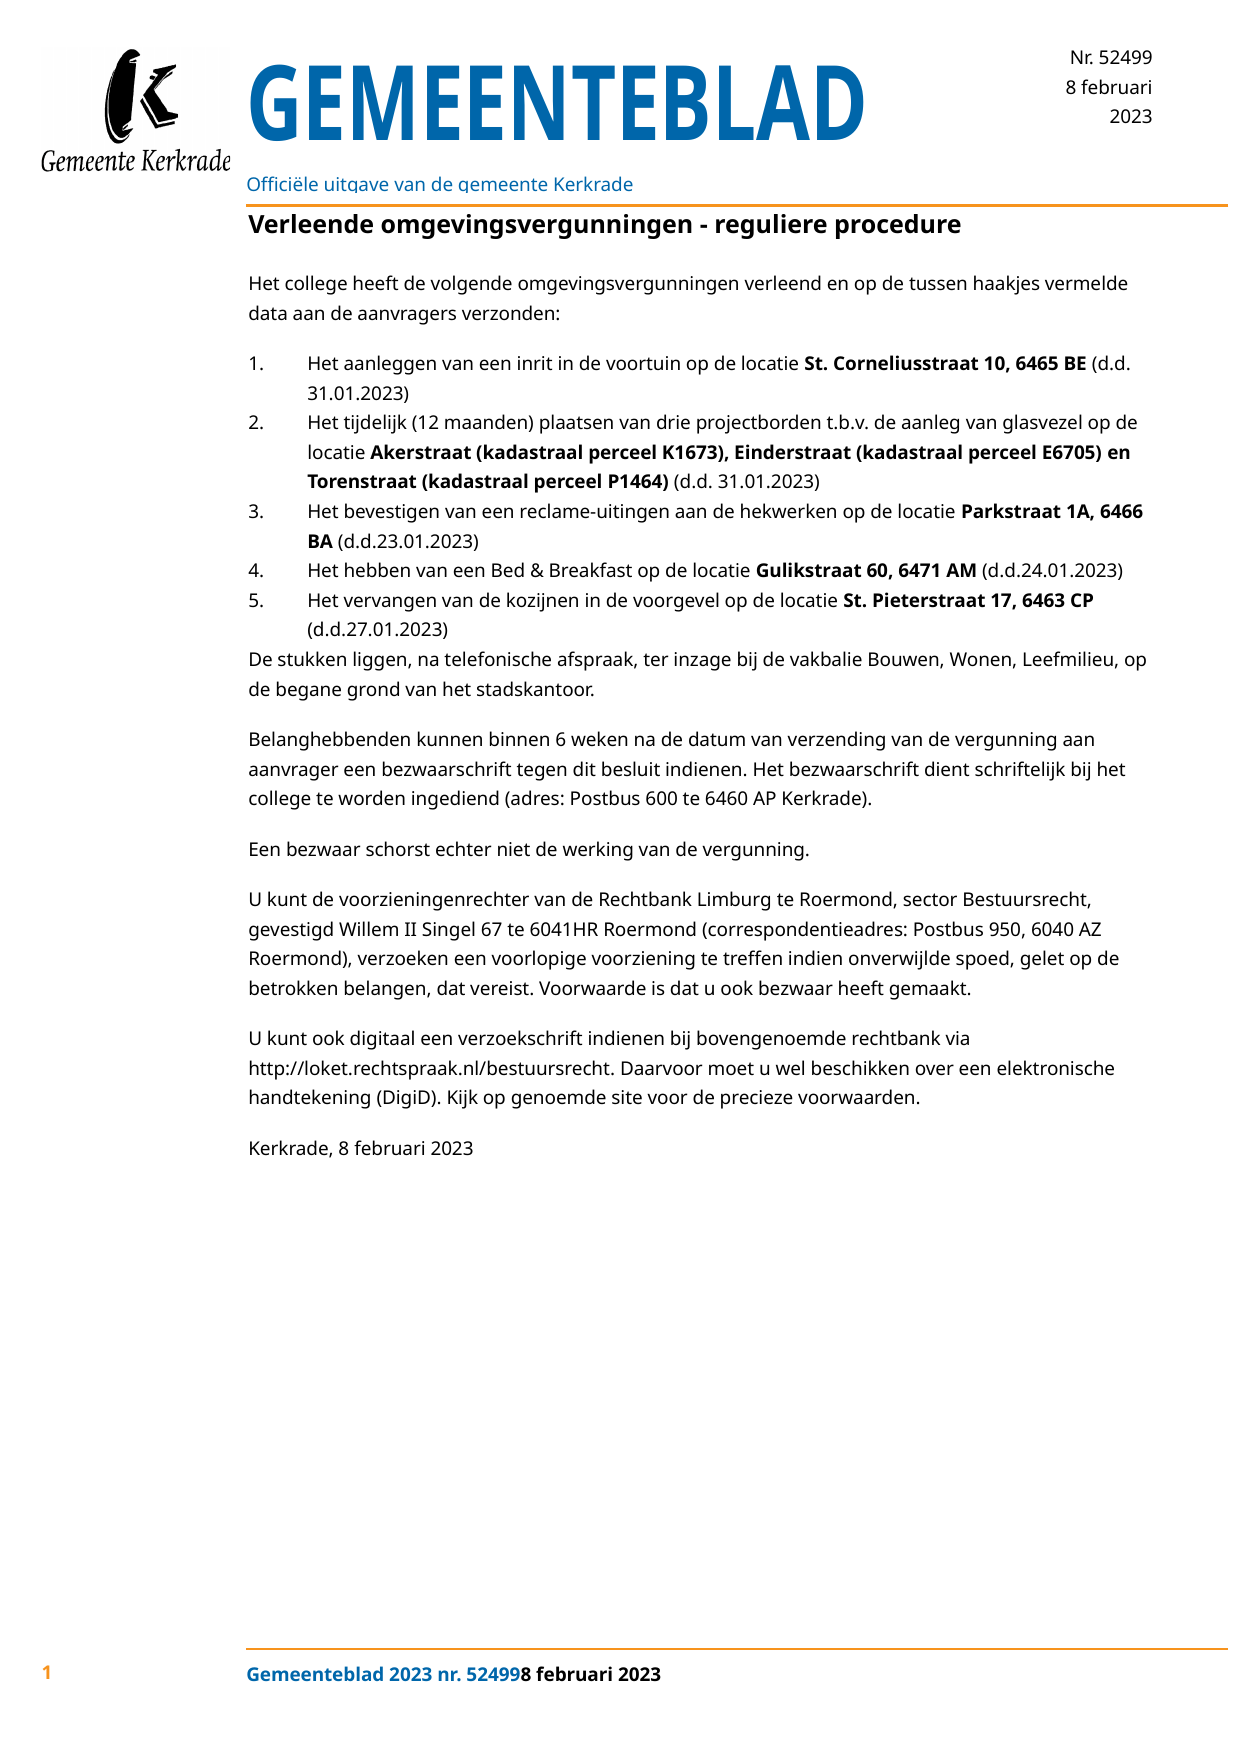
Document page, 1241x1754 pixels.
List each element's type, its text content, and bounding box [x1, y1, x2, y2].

list Het aanleggen van een inrit in de voortuin op de locatie St. Corneliusstraat 10, 6465 BE (d.d. 31.01.2023) [248, 350, 1152, 406]
text De stukken liggen, na telefonische afspraak, ter inzage bij de vakbalie Bouwen, Wonen, Leefmilieu, op de begane grond van het stadskantoor. [248, 646, 1152, 701]
list Het vervangen van de kozijnen in de voorgevel op de locatie St. Pieterstraat 17, 6463 CP (d.d.27.01.2023) [248, 587, 1152, 642]
text Belanghebbenden kunnen binnen 6 weken na de datum van verzending van de vergunning aan aanvrager een bezwaarschrift tegen dit besluit indienen. Het bezwaarschrift dient schriftelijk bij het college te worden ingediend (adres: Postbus 600 te 6460 AP Kerkrade). [248, 726, 1152, 811]
list Het bevestigen van een reclame-uitingen aan de hekwerken op de locatie Parkstraat 1A, 6466 BA (d.d.23.01.2023) [248, 498, 1152, 553]
picture [41, 47, 231, 172]
list Het hebben van een Bed & Breakfast op de locatie Gulikstraat 60, 6471 AM (d.d.24.01.2023) [248, 557, 1152, 583]
text Een bezwaar schorst echter niet de werking van de vergunning. [248, 836, 1152, 861]
text Kerkrade, 8 februari 2023 [248, 1135, 1152, 1161]
text U kunt ook digitaal een verzoekschrift indienen bij bovengenoemde rechtbank via http://loket.rechtspraak.nl/bestuursrecht. Daarvoor moet u wel beschikken over een elektronische handtekening (DigiD). Kijk op genoemde site voor de precieze voorwaarden. [248, 1025, 1152, 1110]
list Het tijdelijk (12 maanden) plaatsen van drie projectborden t.b.v. de aanleg van glasvezel op de locatie Akerstraat (kadastraal perceel K1673), Einderstraat (kadastraal perceel E6705) en Torenstraat (kadastraal perceel P1464) (d.d. 31.01.2023) [248, 409, 1152, 494]
text Verleende omgevingsvergunningen - reguliere procedure [248, 207, 1152, 241]
text Het college heeft de volgende omgevingsvergunningen verleend en op de tussen haakjes vermelde data aan de aanvragers verzonden: [248, 270, 1152, 326]
text U kunt de voorzieningenrechter van de Rechtbank Limburg te Roermond, sector Bestuursrecht, gevestigd Willem II Singel 67 te 6041HR Roermond (correspondentieadres: Postbus 950, 6040 AZ Roermond), verzoeken een voorlopige voorziening te treffen indien onverwijlde spoed, gelet op de betrokken belangen, dat vereist. Voorwaarde is dat u ook bezwaar heeft gemaakt. [248, 886, 1152, 1001]
